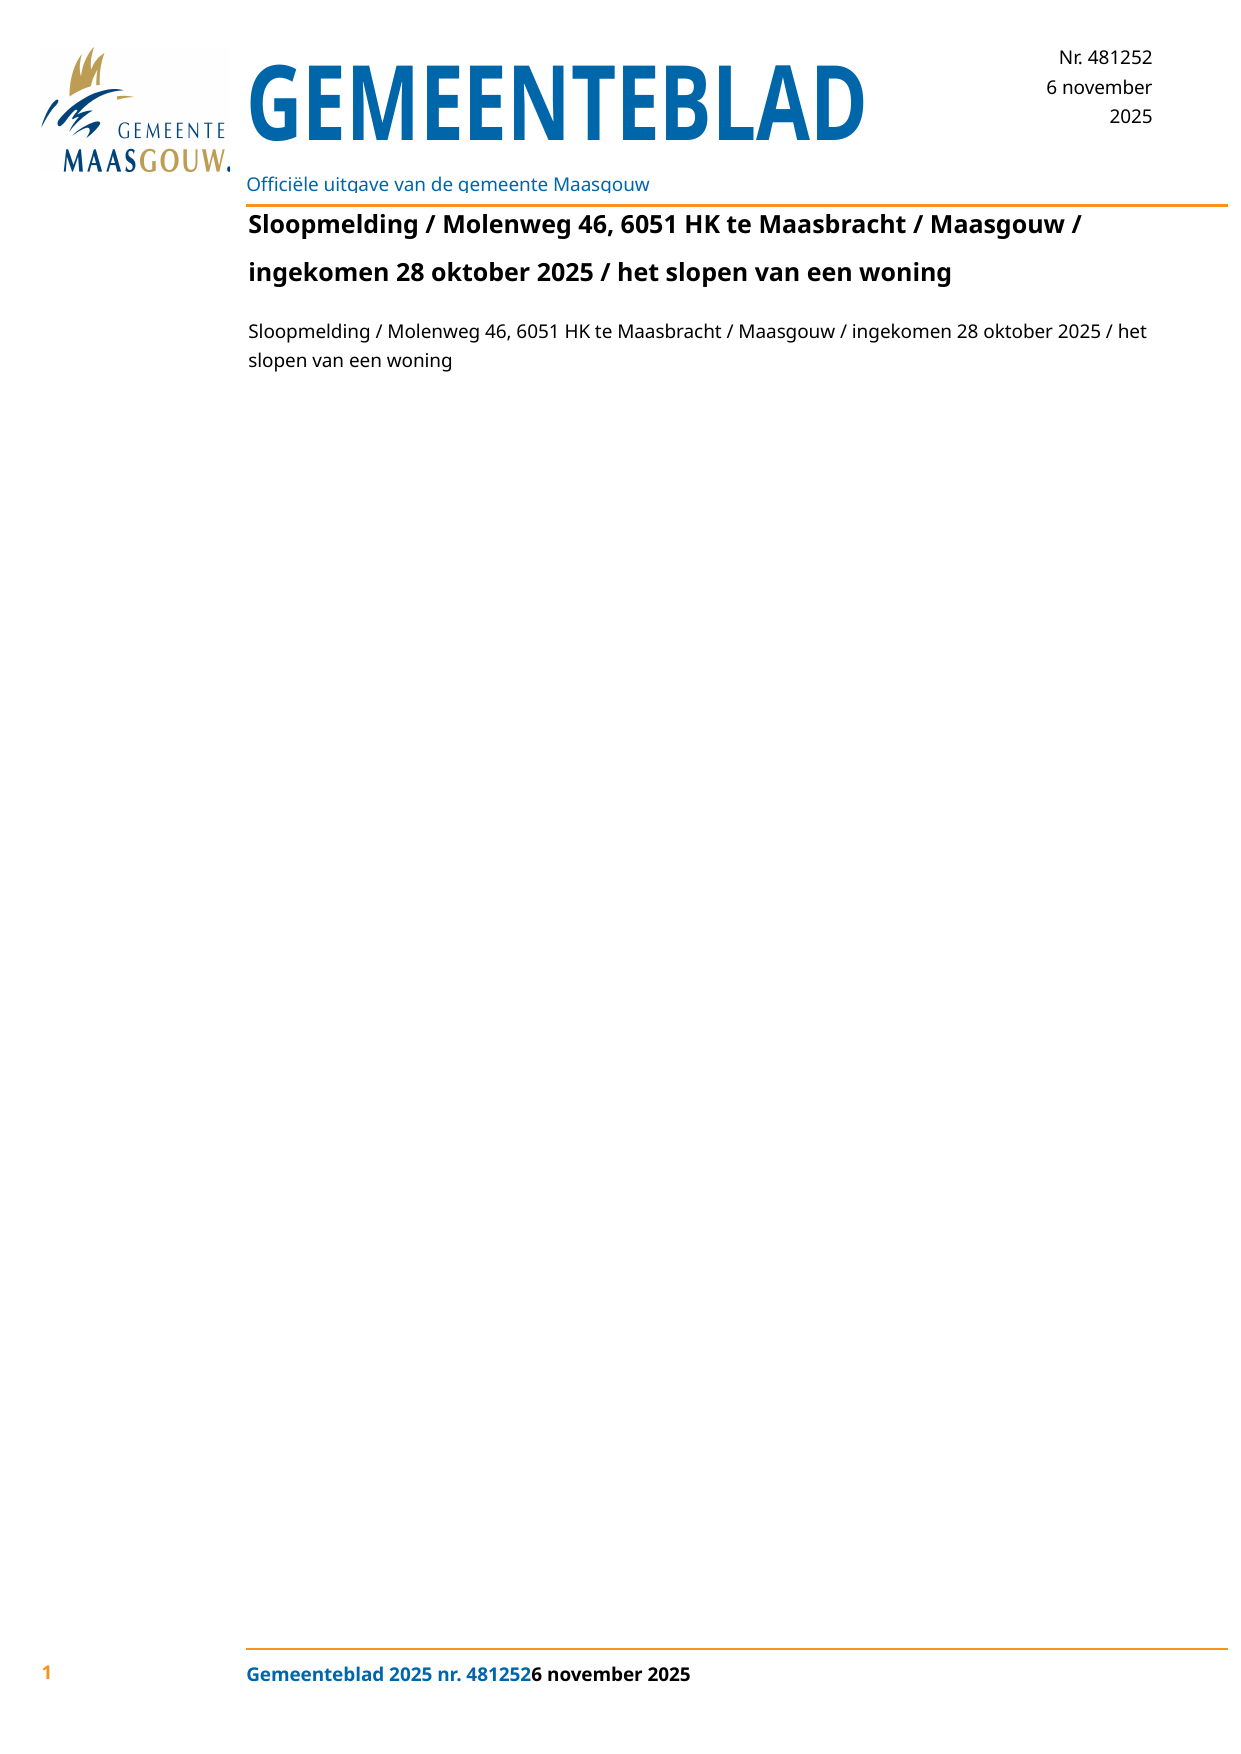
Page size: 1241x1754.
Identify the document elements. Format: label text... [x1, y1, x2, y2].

text Sloopmelding / Molenweg 46, 6051 HK te Maasbracht / Maasgouw / ingekomen 28 oktober 2025 / het slopen van een woning [248, 207, 1152, 288]
text Sloopmelding / Molenweg 46, 6051 HK te Maasbracht / Maasgouw / ingekomen 28 oktober 2025 / het slopen van een woning [248, 318, 1152, 373]
picture [41, 47, 231, 172]
